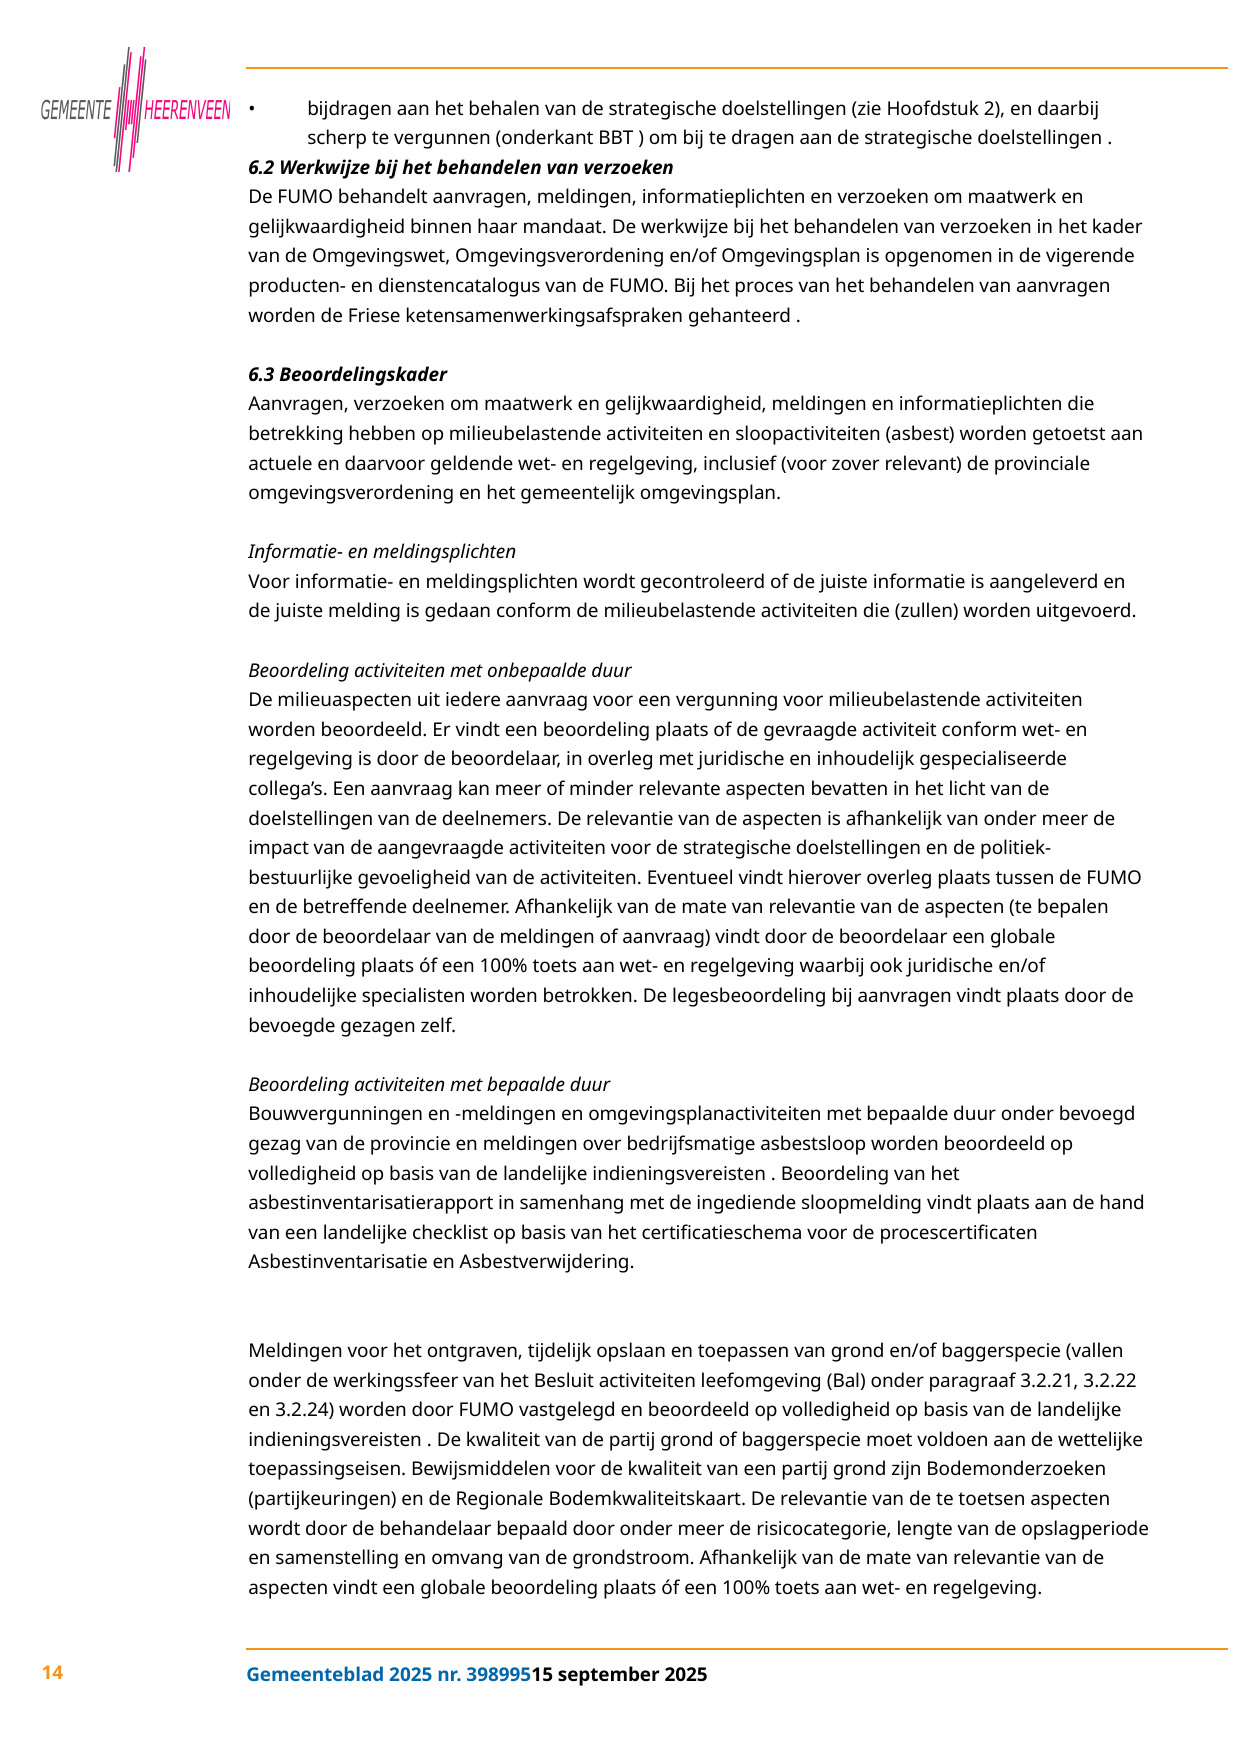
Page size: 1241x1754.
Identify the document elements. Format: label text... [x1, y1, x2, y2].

text Voor informatie- en meldingsplichten wordt gecontroleerd of de juiste informatie is aangeleverd en de juiste melding is gedaan conform de milieubelastende activiteiten die (zullen) worden uitgevoerd. [248, 568, 1152, 623]
picture [41, 47, 231, 172]
text Aanvragen, verzoeken om maatwerk en gelijkwaardigheid, meldingen en informatieplichten die betrekking hebben op milieubelastende activiteiten en sloopactiviteiten (asbest) worden getoetst aan actuele en daarvoor geldende wet- en regelgeving, inclusief (voor zover relevant) de provinciale omgevingsverordening en het gemeentelijk omgevingsplan. [248, 391, 1152, 505]
list bijdragen aan het behalen van de strategische doelstellingen (zie Hoofdstuk 2), en daarbij scherp te vergunnen (onderkant BBT ) om bij te dragen aan de strategische doelstellingen . [248, 95, 1152, 150]
text Meldingen voor het ontgraven, tijdelijk opslaan en toepassen van grond en/of baggerspecie (vallen onder de werkingssfeer van het Besluit activiteiten leefomgeving (Bal) onder paragraaf 3.2.21, 3.2.22 en 3.2.24) worden door FUMO vastgelegd en beoordeeld op volledigheid op basis van de landelijke indieningsvereisten . De kwaliteit van de partij grond of baggerspecie moet voldoen aan de wettelijke toepassingseisen. Bewijsmiddelen voor de kwaliteit van een partij grond zijn Bodemonderzoeken (partijkeuringen) en de Regionale Bodemkwaliteitskaart. De relevantie van de te toetsen aspecten wordt door de behandelaar bepaald door onder meer de risicocategorie, lengte van de opslagperiode en samenstelling en omvang van de grondstroom. Afhankelijk van de mate van relevantie van de aspecten vindt een globale beoordeling plaats óf een 100% toets aan wet- en regelgeving. [248, 1337, 1152, 1600]
text 6.2 Werkwijze bij het behandelen van verzoeken [248, 154, 1152, 180]
text Informatie- en meldingsplichten [248, 538, 1152, 564]
text De FUMO behandelt aanvragen, meldingen, informatieplichten en verzoeken om maatwerk en gelijkwaardigheid binnen haar mandaat. De werkwijze bij het behandelen van verzoeken in het kader van de Omgevingswet, Omgevingsverordening en/of Omgevingsplan is opgenomen in de vigerende producten- en dienstencatalogus van de FUMO. Bij het proces van het behandelen van aanvragen worden de Friese ketensamenwerkingsafspraken gehanteerd . [248, 183, 1152, 328]
text De milieuaspecten uit iedere aanvraag voor een vergunning voor milieubelastende activiteiten worden beoordeeld. Er vindt een beoordeling plaats of de gevraagde activiteit conform wet- en regelgeving is door de beoordelaar, in overleg met juridische en inhoudelijk gespecialiseerde collega’s. Een aanvraag kan meer of minder relevante aspecten bevatten in het licht van de doelstellingen van de deelnemers. De relevantie van de aspecten is afhankelijk van onder meer de impact van de aangevraagde activiteiten voor de strategische doelstellingen en de politiek-bestuurlijke gevoeligheid van de activiteiten. Eventueel vindt hierover overleg plaats tussen de FUMO en de betreffende deelnemer. Afhankelijk van de mate van relevantie van de aspecten (te bepalen door de beoordelaar van de meldingen of aanvraag) vindt door de beoordelaar een globale beoordeling plaats óf een 100% toets aan wet- en regelgeving waarbij ook juridische en/of inhoudelijke specialisten worden betrokken. De legesbeoordeling bij aanvragen vindt plaats door de bevoegde gezagen zelf. [248, 686, 1152, 1038]
text 6.3 Beoordelingskader [248, 361, 1152, 387]
text Beoordeling activiteiten met onbepaalde duur [248, 657, 1152, 683]
text Beoordeling activiteiten met bepaalde duur [248, 1071, 1152, 1097]
text Bouwvergunningen en -meldingen en omgevingsplanactiviteiten met bepaalde duur onder bevoegd gezag van de provincie en meldingen over bedrijfsmatige asbestsloop worden beoordeeld op volledigheid op basis van de landelijke indieningsvereisten . Beoordeling van het asbestinventarisatierapport in samenhang met de ingediende sloopmelding vindt plaats aan de hand van een landelijke checklist op basis van het certificatieschema voor de procescertificaten Asbestinventarisatie en Asbestverwijdering. [248, 1101, 1152, 1274]
